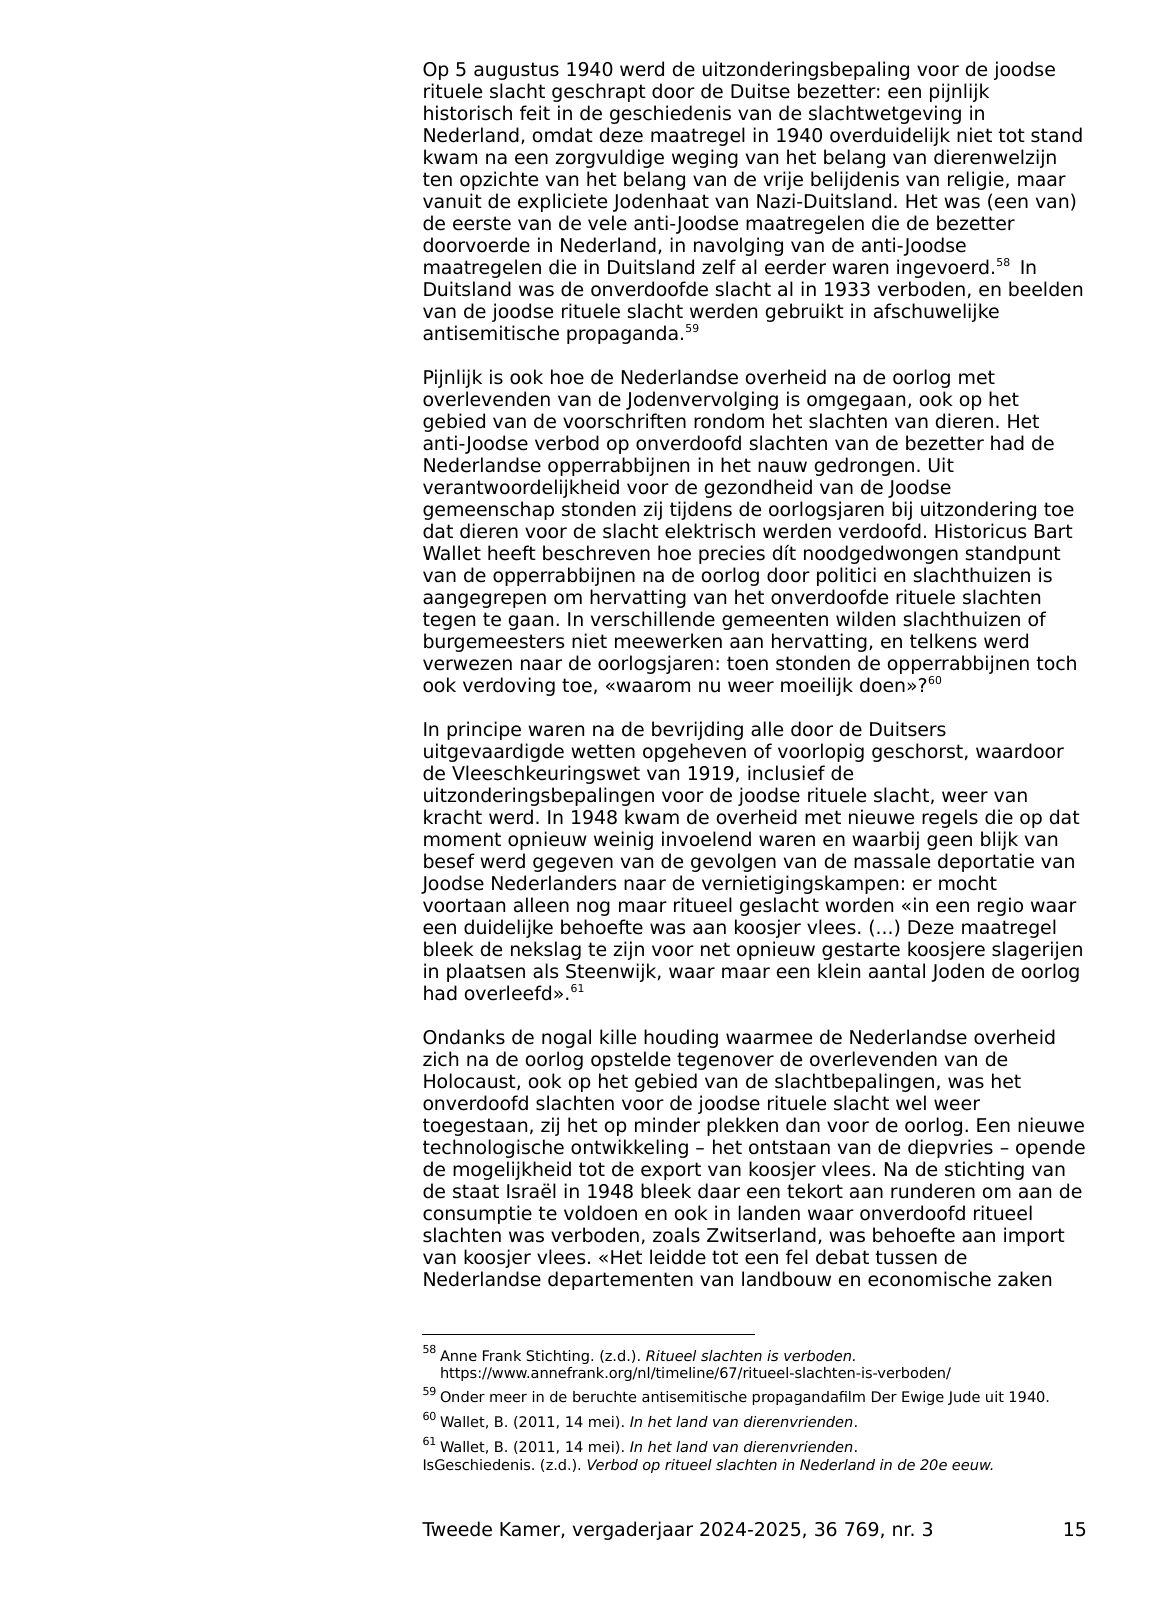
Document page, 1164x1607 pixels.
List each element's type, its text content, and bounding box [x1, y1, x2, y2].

text Op 5 augustus 1940 werd de uitzonderingsbepaling voor de joodse rituele slacht geschrapt door de Duitse bezetter: een pijnlijk historisch feit in de geschiedenis van de slachtwetgeving in Nederland, omdat deze maatregel in 1940 overduidelijk niet tot stand kwam na een zorgvuldige weging van het belang van dierenwelzijn ten opzichte van het belang van de vrije belijdenis van religie, maar vanuit de expliciete Jodenhaat van Nazi-Duitsland. Het was (een van) de eerste van de vele anti-Joodse maatregelen die de bezetter doorvoerde in Nederland, in navolging van de anti-Joodse maatregelen die in Duitsland zelf al eerder waren ingevoerd. In Duitsland was de onverdoofde slacht al in 1933 verboden, en beelden van de joodse rituele slacht werden gebruikt in afschuwelijke antisemitische propaganda. [422, 59, 1087, 345]
text Pijnlijk is ook hoe de Nederlandse overheid na de oorlog met overlevenden van de Jodenvervolging is omgegaan, ook op het gebied van de voorschriften rondom het slachten van dieren. Het anti-Joodse verbod op onverdoofd slachten van de bezetter had de Nederlandse opperrabbijnen in het nauw gedrongen. Uit verantwoordelijkheid voor de gezondheid van de Joodse gemeenschap stonden zij tijdens de oorlogsjaren bij uitzondering toe dat dieren voor de slacht elektrisch werden verdoofd. Historicus Bart Wallet heeft beschreven hoe precies dít noodgedwongen standpunt van de opperrabbijnen na de oorlog door politici en slachthuizen is aangegrepen om hervatting van het onverdoofde rituele slachten tegen te gaan. In verschillende gemeenten wilden slachthuizen of burgemeesters niet meewerken aan hervatting, en telkens werd verwezen naar de oorlogsjaren: toen stonden de opperrabbijnen toch ook verdoving toe, «waarom nu weer moeilijk doen»? [422, 367, 1087, 697]
text Onder meer in de beruchte antisemitische propagandafilm Der Ewige Jude uit 1940. [422, 1385, 1087, 1407]
text In principe waren na de bevrijding alle door de Duitsers uitgevaardigde wetten opgeheven of voorlopig geschorst, waardoor de Vleeschkeuringswet van 1919, inclusief de uitzonderingsbepalingen voor de joodse rituele slacht, weer van kracht werd. In 1948 kwam de overheid met nieuwe regels die op dat moment opnieuw weinig invoelend waren en waarbij geen blijk van besef werd gegeven van de gevolgen van de massale deportatie van Joodse Nederlanders naar de vernietigingskampen: er mocht voortaan alleen nog maar ritueel geslacht worden «in een regio waar een duidelijke behoefte was aan koosjer vlees. (...) Deze maatregel bleek de nekslag te zijn voor net opnieuw gestarte koosjere slagerijen in plaatsen als Steenwijk, waar maar een klein aantal Joden de oorlog had overleefd». [422, 719, 1087, 1004]
text IsGeschiedenis. (z.d.). Verbod op ritueel slachten in Nederland in de 20e eeuw. [422, 1457, 1087, 1474]
text Wallet, B. (2011, 14 mei). In het land van dierenvrienden. [422, 1435, 1087, 1457]
text Wallet, B. (2011, 14 mei). In het land van dierenvrienden. [422, 1410, 1087, 1432]
text Ondanks de nogal kille houding waarmee de Nederlandse overheid zich na de oorlog opstelde tegenover de overlevenden van de Holocaust, ook op het gebied van de slachtbepalingen, was het onverdoofd slachten voor de joodse rituele slacht wel weer toegestaan, zij het op minder plekken dan voor de oorlog. Een nieuwe technologische ontwikkeling – het ontstaan van de diepvries – opende de mogelijkheid tot de export van koosjer vlees. Na de stichting van de staat Israël in 1948 bleek daar een tekort aan runderen om aan de consumptie te voldoen en ook in landen waar onverdoofd ritueel slachten was verboden, zoals Zwitserland, was behoefte aan import van koosjer vlees. «Het leidde tot een fel debat tussen de Nederlandse departementen van landbouw en economische zaken [422, 1027, 1087, 1291]
text Anne Frank Stichting. (z.d.). Ritueel slachten is verboden. https://www.annefrank.org/nl/timeline/67/ritueel-slachten-is-verboden/ [422, 1343, 1087, 1382]
